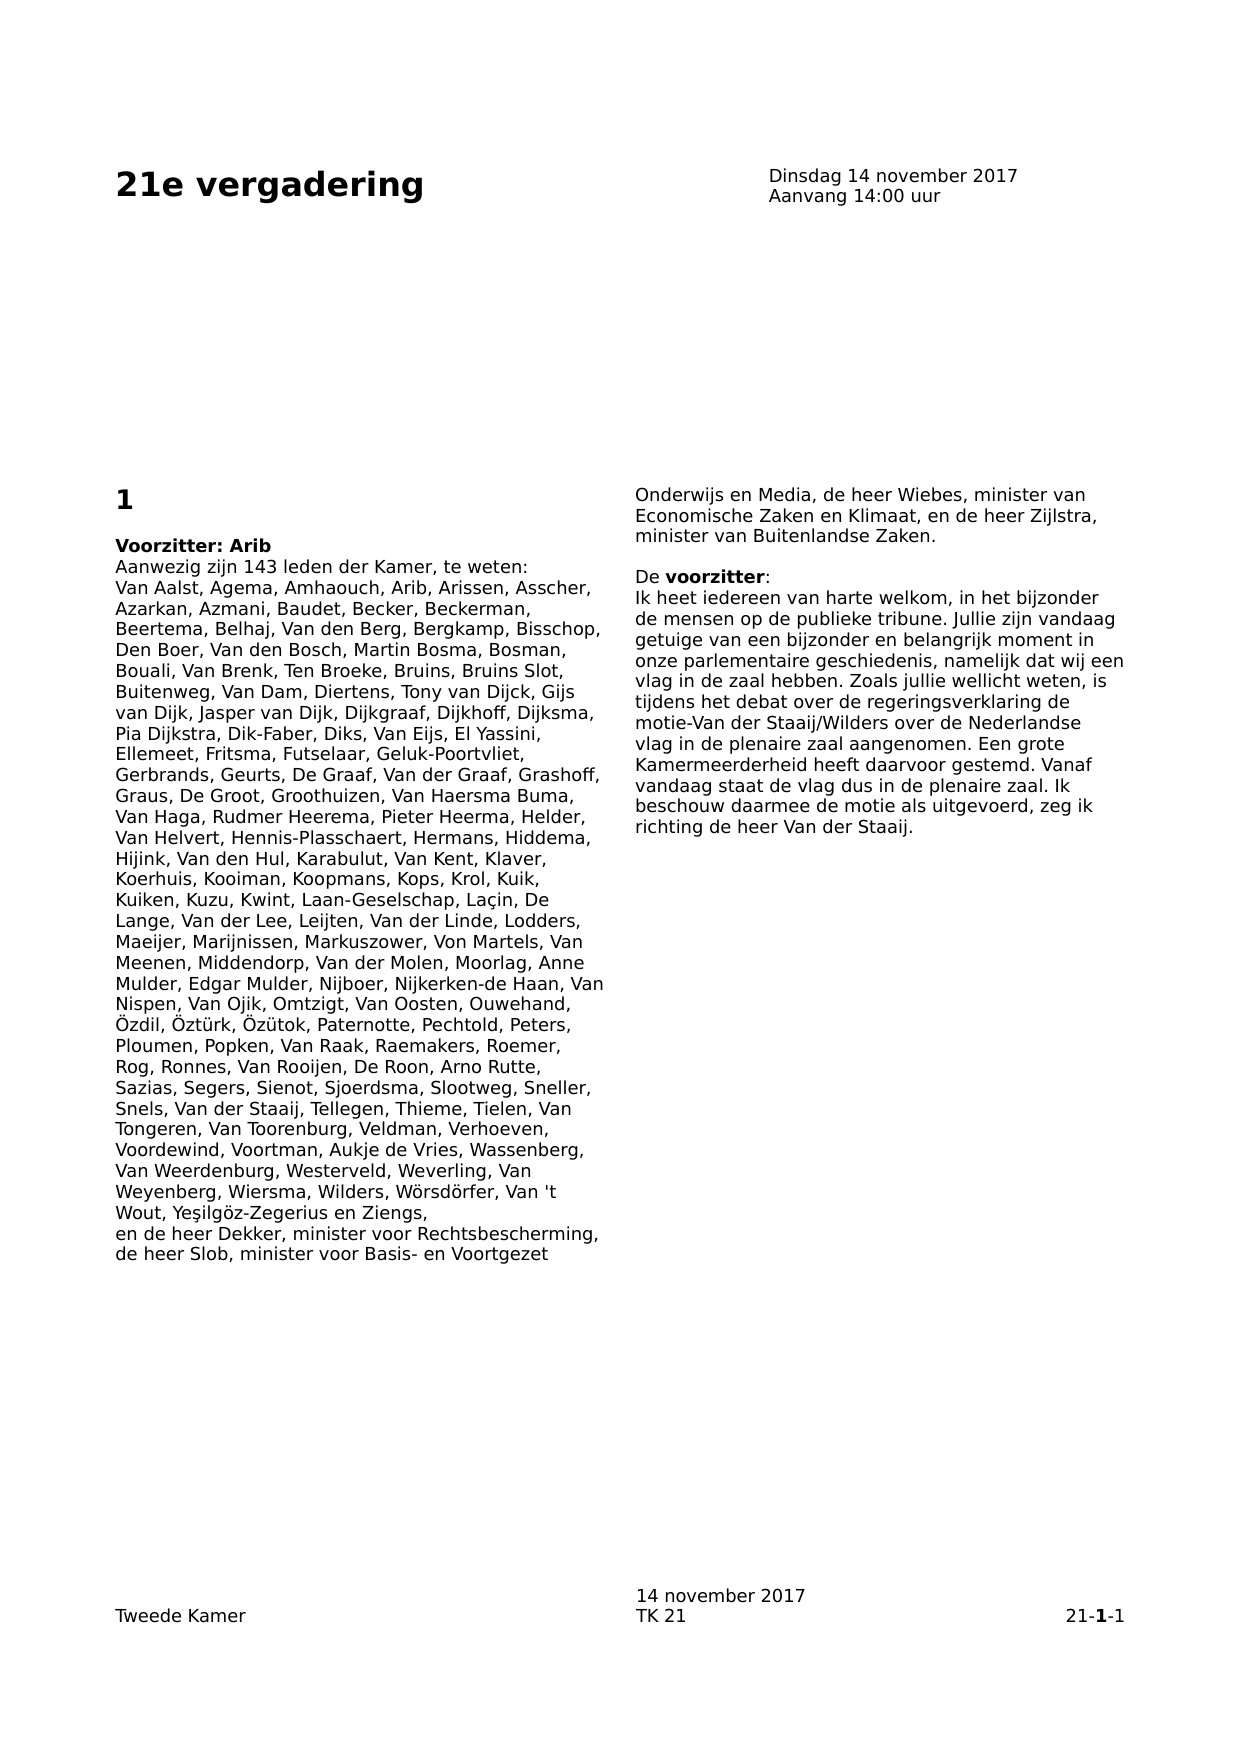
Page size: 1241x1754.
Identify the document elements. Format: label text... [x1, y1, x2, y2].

text Voorzitter: Arib [115, 536, 605, 557]
text De voorzitter: [635, 567, 1125, 588]
table_cell Aanvang 14:00 uur [769, 186, 1125, 207]
title 1 [115, 484, 605, 516]
text Onderwijs en Media, de heer Wiebes, minister van Economische Zaken en Klimaat, en de heer Zijlstra, minister van Buitenlandse Zaken. [635, 484, 1125, 547]
text Van Aalst, Agema, Amhaouch, Arib, Arissen, Asscher, Azarkan, Azmani, Baudet, Becker, Beckerman, Beertema, Belhaj, Van den Berg, Bergkamp, Bisschop, Den Boer, Van den Bosch, Martin Bosma, Bosman, Bouali, Van Brenk, Ten Broeke, Bruins, Bruins Slot, Buitenweg, Van Dam, Diertens, Tony van Dijck, Gijs van Dijk, Jasper van Dijk, Dijkgraaf, Dijkhoff, Dijksma, Pia Dijkstra, Dik-Faber, Diks, Van Eijs, El Yassini, Ellemeet, Fritsma, Futselaar, Geluk-Poortvliet, Gerbrands, Geurts, De Graaf, Van der Graaf, Grashoff, Graus, De Groot, Groothuizen, Van Haersma Buma, Van Haga, Rudmer Heerema, Pieter Heerma, Helder, Van Helvert, Hennis-Plasschaert, Hermans, Hiddema, Hijink, Van den Hul, Karabulut, Van Kent, Klaver, Koerhuis, Kooiman, Koopmans, Kops, Krol, Kuik, Kuiken, Kuzu, Kwint, Laan-Geselschap, Laçin, De Lange, Van der Lee, Leijten, Van der Linde, Lodders, Maeijer, Marijnissen, Markuszower, Von Martels, Van Meenen, Middendorp, Van der Molen, Moorlag, Anne Mulder, Edgar Mulder, Nijboer, Nijkerken-de Haan, Van Nispen, Van Ojik, Omtzigt, Van Oosten, Ouwehand, Özdil, Öztürk, Özütok, Paternotte, Pechtold, Peters, Ploumen, Popken, Van Raak, Raemakers, Roemer, Rog, Ronnes, Van Rooijen, De Roon, Arno Rutte, Sazias, Segers, Sienot, Sjoerdsma, Slootweg, Sneller, Snels, Van der Staaij, Tellegen, Thieme, Tielen, Van Tongeren, Van Toorenburg, Veldman, Verhoeven, Voordewind, Voortman, Aukje de Vries, Wassenberg, Van Weerdenburg, Westerveld, Weverling, Van Weyenberg, Wiersma, Wilders, Wörsdörfer, Van 't Wout, Yeşilgöz-Zegerius en Ziengs, [115, 577, 605, 1223]
text Aanwezig zijn 143 leden der Kamer, te weten: [115, 557, 605, 577]
table_header 21e vergadering [115, 165, 768, 207]
text en de heer Dekker, minister voor Rechtsbescherming, de heer Slob, minister voor Basis- en Voortgezet [115, 1223, 605, 1265]
text Ik heet iedereen van harte welkom, in het bijzonder de mensen op de publieke tribune. Jullie zijn vandaag getuige van een bijzonder en belangrijk moment in onze parlementaire geschiedenis, namelijk dat wij een vlag in de zaal hebben. Zoals jullie wellicht weten, is tijdens het debat over de regeringsverklaring de motie-Van der Staaij/Wilders over de Nederlandse vlag in de plenaire zaal aangenomen. Een grote Kamermeerderheid heeft daarvoor gestemd. Vanaf vandaag staat de vlag dus in de plenaire zaal. Ik beschouw daarmee de motie als uitgevoerd, zeg ik richting de heer Van der Staaij. [635, 588, 1125, 838]
table_header Dinsdag 14 november 2017 [769, 165, 1125, 186]
